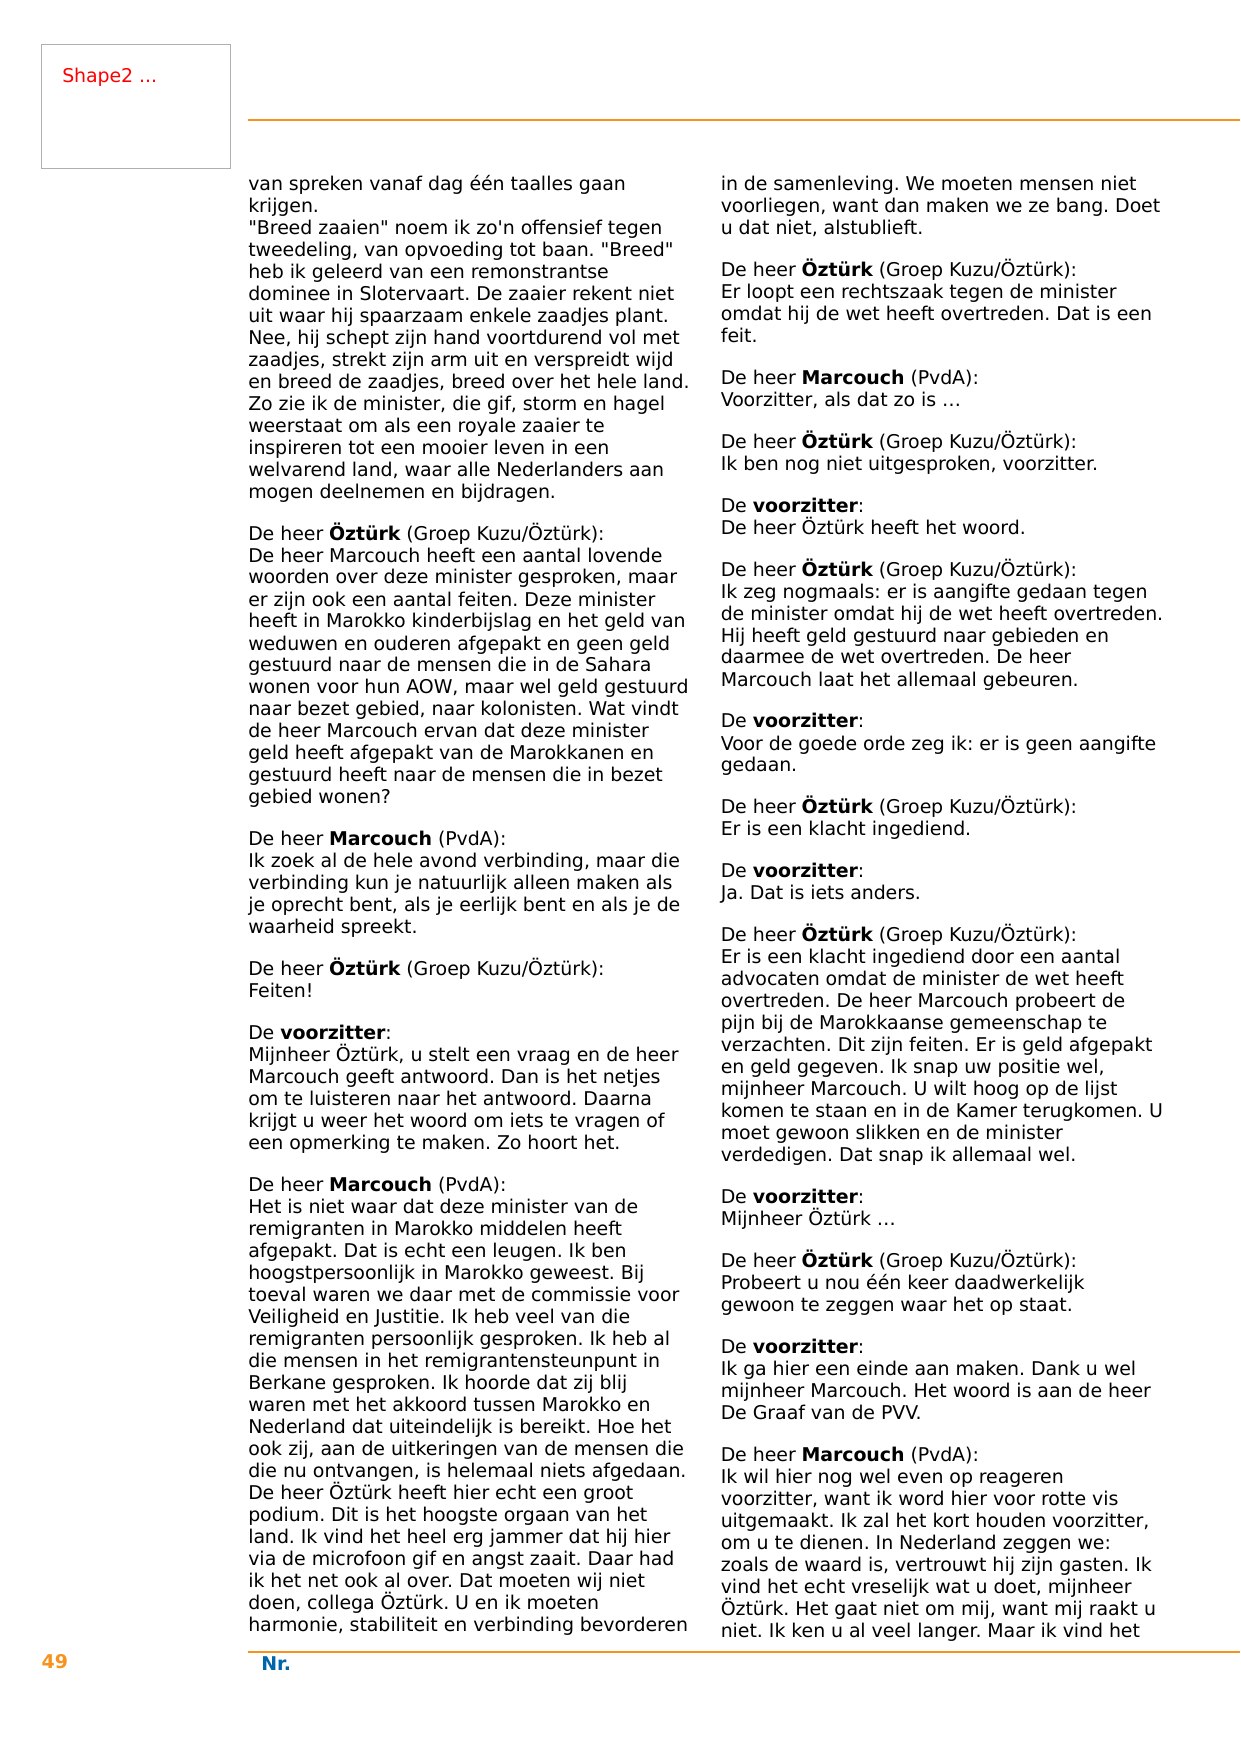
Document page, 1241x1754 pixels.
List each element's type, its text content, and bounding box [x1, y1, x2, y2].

text De heer Öztürk (Groep Kuzu/Öztürk): [248, 522, 691, 544]
text "Breed zaaien" noem ik zo'n offensief tegen tweedeling, van opvoeding tot baan. "Breed" heb ik geleerd van een remonstrantse dominee in Slotervaart. De zaaier rekent niet uit waar hij spaarzaam enkele zaadjes plant. Nee, hij schept zijn hand voortdurend vol met zaadjes, strekt zijn arm uit en verspreidt wijd en breed de zaadjes, breed over het hele land. Zo zie ik de minister, die gif, storm en hagel weerstaat om als een royale zaaier te inspireren tot een mooier leven in een welvarend land, waar alle Nederlanders aan mogen deelnemen en bijdragen. [248, 217, 691, 502]
text De heer Öztürk (Groep Kuzu/Öztürk): [721, 796, 1163, 818]
text De heer Marcouch (PvdA): [721, 367, 1163, 389]
text De voorzitter: [721, 1336, 1163, 1358]
text Feiten! [248, 980, 691, 1002]
text Ja. Dat is iets anders. [721, 882, 1163, 904]
text Probeert u nou één keer daadwerkelijk gewoon te zeggen waar het op staat. [721, 1272, 1163, 1316]
text Het is niet waar dat deze minister van de remigranten in Marokko middelen heeft afgepakt. Dat is echt een leugen. Ik ben hoogstpersoonlijk in Marokko geweest. Bij toeval waren we daar met de commissie voor Veiligheid en Justitie. Ik heb veel van die remigranten persoonlijk gesproken. Ik heb al die mensen in het remigrantensteunpunt in Berkane gesproken. Ik hoorde dat zij blij waren met het akkoord tussen Marokko en Nederland dat uiteindelijk is bereikt. Hoe het ook zij, aan de uitkeringen van de mensen die die nu ontvangen, is helemaal niets afgedaan. [248, 1196, 691, 1482]
text De heer Öztürk (Groep Kuzu/Öztürk): [721, 558, 1163, 581]
text Ik zeg nogmaals: er is aangifte gedaan tegen de minister omdat hij de wet heeft overtreden. Hij heeft geld gestuurd naar gebieden en daarmee de wet overtreden. De heer Marcouch laat het allemaal gebeuren. [721, 581, 1163, 690]
text Ik ben nog niet uitgesproken, voorzitter. [721, 453, 1163, 474]
text van spreken vanaf dag één taalles gaan krijgen. [248, 173, 691, 217]
text De heer Öztürk (Groep Kuzu/Öztürk): [721, 924, 1163, 946]
text Er loopt een rechtszaak tegen de minister omdat hij de wet heeft overtreden. Dat is een feit. [721, 281, 1163, 347]
text De heer Marcouch (PvdA): [248, 1174, 691, 1196]
text De voorzitter: [721, 494, 1163, 517]
text Ik wil hier nog wel even op reageren voorzitter, want ik word hier voor rotte vis uitgemaakt. Ik zal het kort houden voorzitter, om u te dienen. In Nederland zeggen we: zoals de waard is, vertrouwt hij zijn gasten. Ik vind het echt vreselijk wat u doet, mijnheer Öztürk. Het gaat niet om mij, want mij raakt u niet. Ik ken u al veel langer. Maar ik vind het [721, 1466, 1163, 1642]
text Voor de goede orde zeg ik: er is geen aangifte gedaan. [721, 732, 1163, 776]
text De heer Marcouch (PvdA): [248, 828, 691, 850]
text De heer Marcouch heeft een aantal lovende woorden over deze minister gesproken, maar er zijn ook een aantal feiten. Deze minister heeft in Marokko kinderbijslag en het geld van weduwen en ouderen afgepakt en geen geld gestuurd naar de mensen die in de Sahara wonen voor hun AOW, maar wel geld gestuurd naar bezet gebied, naar kolonisten. Wat vindt de heer Marcouch ervan dat deze minister geld heeft afgepakt van de Marokkanen en gestuurd heeft naar de mensen die in bezet gebied wonen? [248, 544, 691, 808]
text De heer Marcouch (PvdA): [721, 1444, 1163, 1466]
text De voorzitter: [721, 710, 1163, 732]
text De voorzitter: [721, 1186, 1163, 1208]
text De voorzitter: [248, 1022, 691, 1044]
text Mijnheer Öztürk … [721, 1208, 1163, 1230]
text Mijnheer Öztürk, u stelt een vraag en de heer Marcouch geeft antwoord. Dan is het netjes om te luisteren naar het antwoord. Daarna krijgt u weer het woord om iets te vragen of een opmerking te maken. Zo hoort het. [248, 1044, 691, 1154]
text De heer Öztürk (Groep Kuzu/Öztürk): [721, 431, 1163, 453]
text Er is een klacht ingediend. [721, 818, 1163, 840]
text De heer Öztürk (Groep Kuzu/Öztürk): [721, 1250, 1163, 1272]
text Ik ga hier een einde aan maken. Dank u wel mijnheer Marcouch. Het woord is aan de heer De Graaf van de PVV. [721, 1358, 1163, 1424]
text De voorzitter: [721, 860, 1163, 882]
text Ik zoek al de hele avond verbinding, maar die verbinding kun je natuurlijk alleen maken als je oprecht bent, als je eerlijk bent en als je de waarheid spreekt. [248, 850, 691, 938]
text De heer Öztürk heeft hier echt een groot podium. Dit is het hoogste orgaan van het land. Ik vind het heel erg jammer dat hij hier via de microfoon gif en angst zaait. Daar had ik het net ook al over. Dat moeten wij niet doen, collega Öztürk. U en ik moeten harmonie, stabiliteit en verbinding bevorderen [248, 1482, 691, 1636]
text De heer Öztürk (Groep Kuzu/Öztürk): [248, 958, 691, 980]
text Voorzitter, als dat zo is … [721, 389, 1163, 411]
text in de samenleving. We moeten mensen niet voorliegen, want dan maken we ze bang. Doet u dat niet, alstublieft. [721, 173, 1163, 239]
text De heer Öztürk (Groep Kuzu/Öztürk): [721, 259, 1163, 281]
text Er is een klacht ingediend door een aantal advocaten omdat de minister de wet heeft overtreden. De heer Marcouch probeert de pijn bij de Marokkaanse gemeenschap te verzachten. Dit zijn feiten. Er is geld afgepakt en geld gegeven. Ik snap uw positie wel, mijnheer Marcouch. U wilt hoog op de lijst komen te staan en in de Kamer terugkomen. U moet gewoon slikken en de minister verdedigen. Dat snap ik allemaal wel. [721, 946, 1163, 1166]
text De heer Öztürk heeft het woord. [721, 517, 1163, 538]
